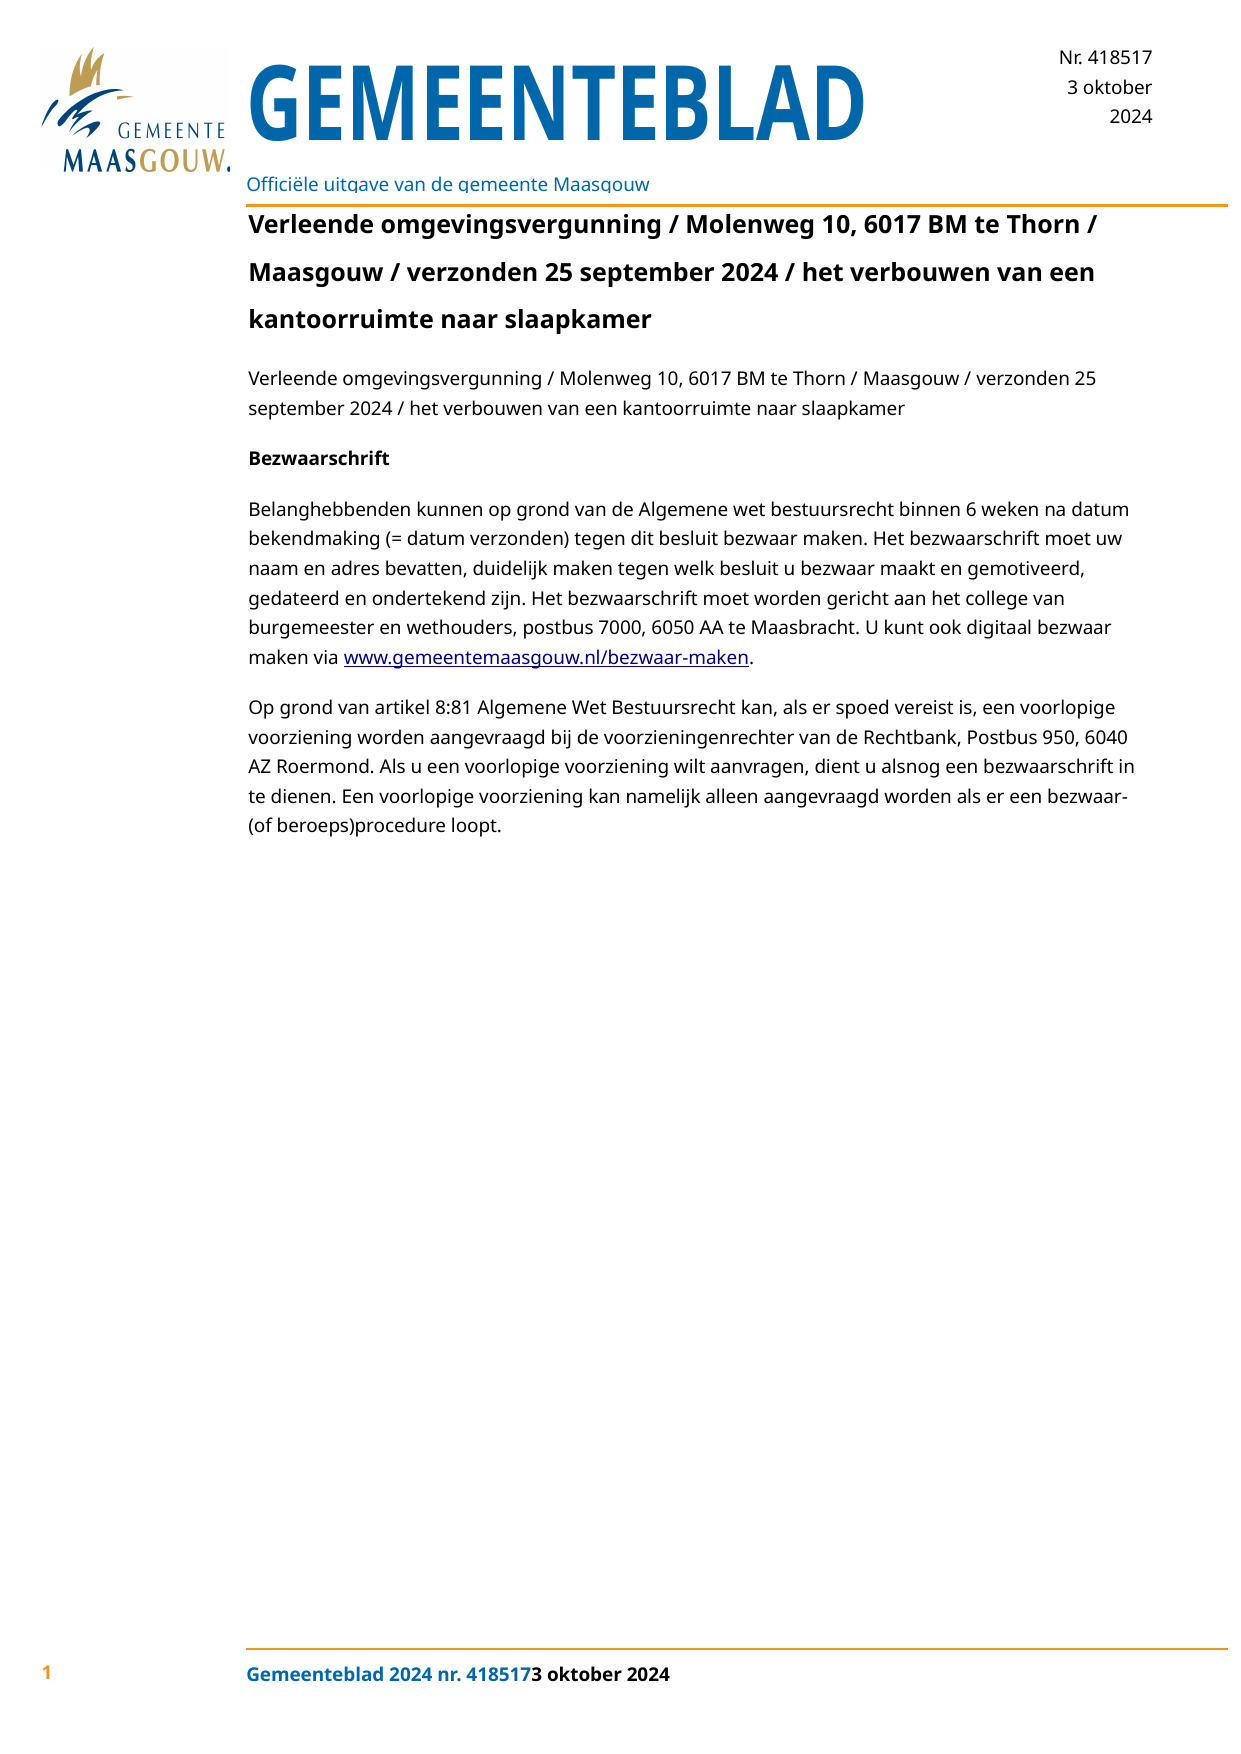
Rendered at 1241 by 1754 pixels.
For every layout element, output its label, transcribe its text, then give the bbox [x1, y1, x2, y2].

picture [41, 47, 231, 172]
text Verleende omgevingsvergunning / Molenweg 10, 6017 BM te Thorn / Maasgouw / verzonden 25 september 2024 / het verbouwen van een kantoorruimte naar slaapkamer [248, 207, 1152, 336]
text Bezwaarschrift [248, 446, 1152, 471]
text Op grond van artikel 8:81 Algemene Wet Bestuursrecht kan, als er spoed vereist is, een voorlopige voorziening worden aangevraagd bij de voorzieningenrechter van de Rechtbank, Postbus 950, 6040 AZ Roermond. Als u een voorlopige voorziening wilt aanvragen, dient u alsnog een bezwaarschrift in te dienen. Een voorlopige voorziening kan namelijk alleen aangevraagd worden als er een bezwaar- (of beroeps)procedure loopt. [248, 694, 1152, 838]
text Verleende omgevingsvergunning / Molenweg 10, 6017 BM te Thorn / Maasgouw / verzonden 25 september 2024 / het verbouwen van een kantoorruimte naar slaapkamer [248, 366, 1152, 421]
text Belanghebbenden kunnen op grond van de Algemene wet bestuursrecht binnen 6 weken na datum bekendmaking (= datum verzonden) tegen dit besluit bezwaar maken. Het bezwaarschrift moet uw naam en adres bevatten, duidelijk maken tegen welk besluit u bezwaar maakt en gemotiveerd, gedateerd en ondertekend zijn. Het bezwaarschrift moet worden gericht aan het college van burgemeester en wethouders, postbus 7000, 6050 AA te Maasbracht. U kunt ook digitaal bezwaar maken via www.gemeentemaasgouw.nl/bezwaar-maken. [248, 496, 1152, 669]
